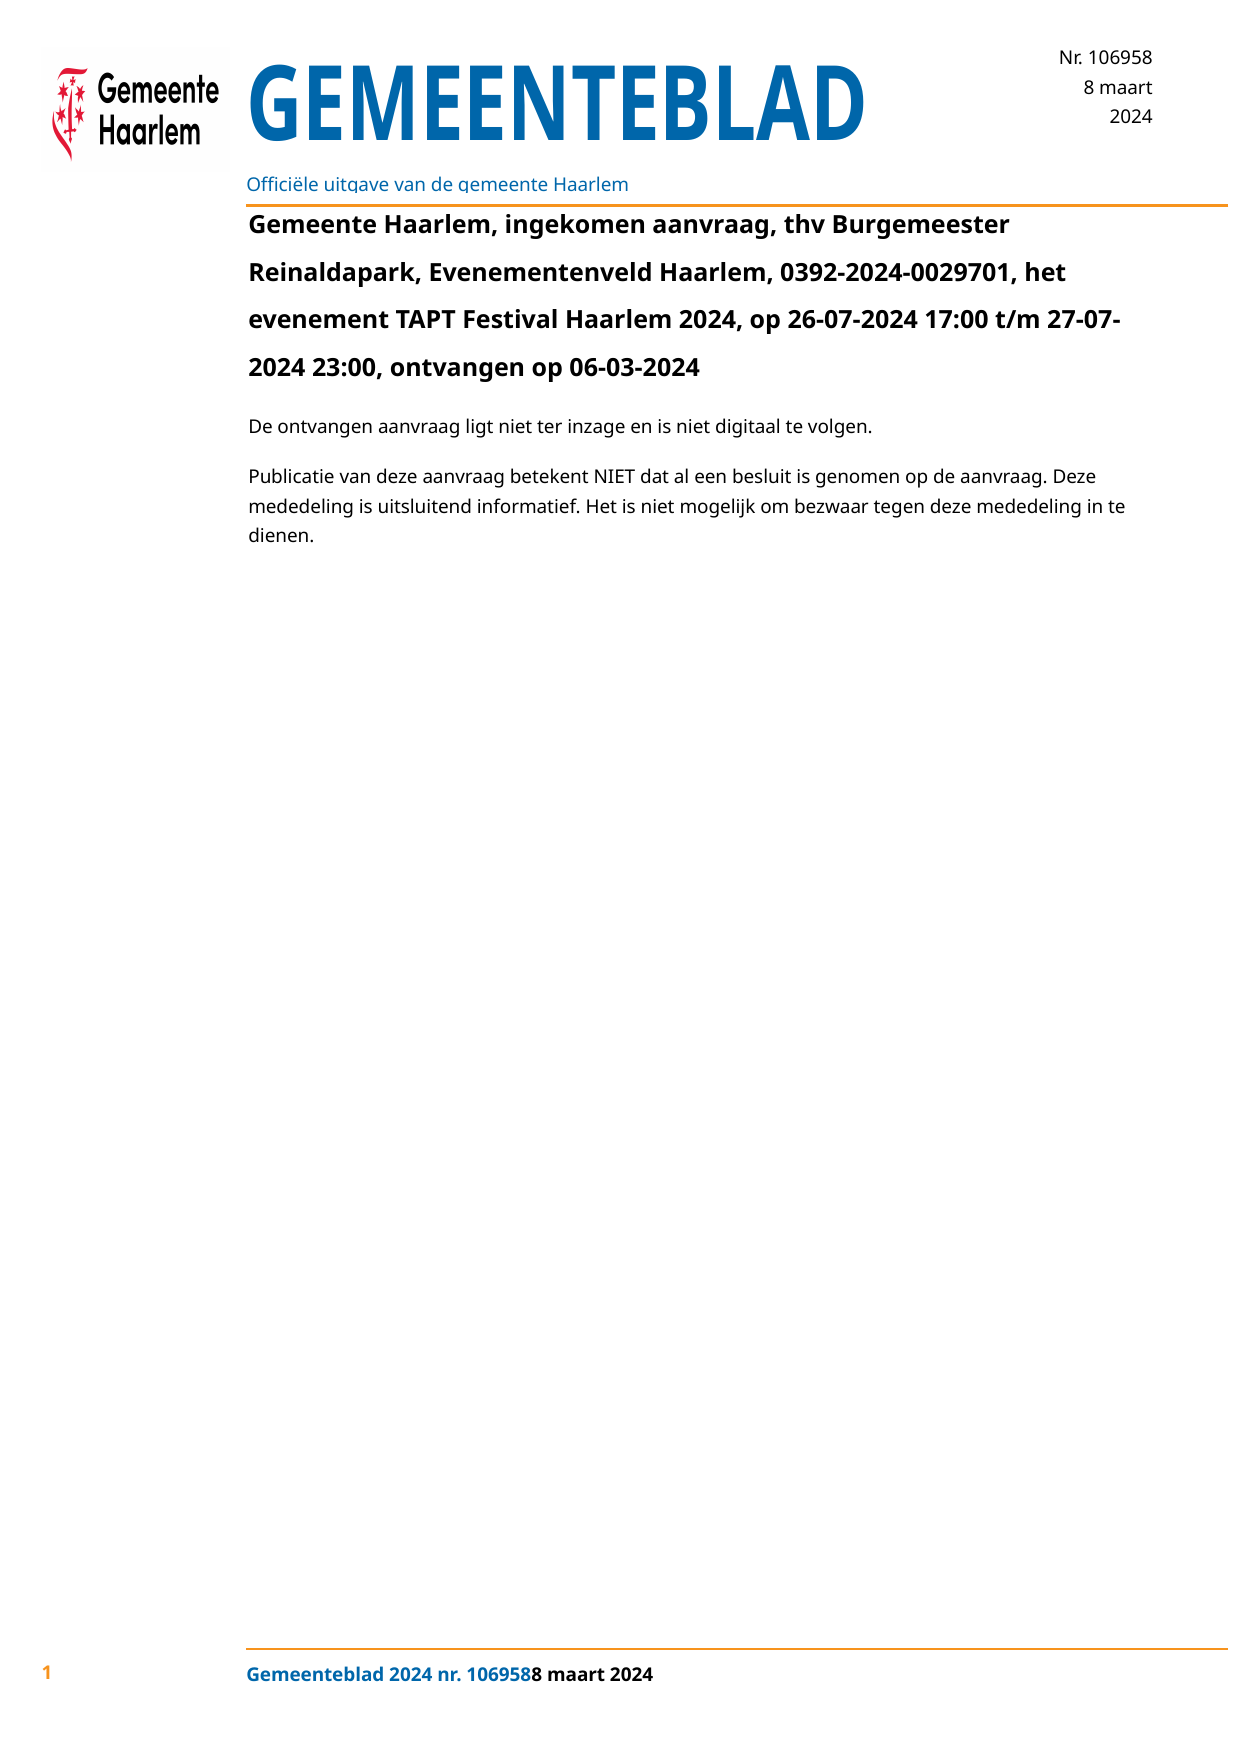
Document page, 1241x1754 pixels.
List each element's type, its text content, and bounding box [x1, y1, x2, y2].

text Publicatie van deze aanvraag betekent NIET dat al een besluit is genomen op de aanvraag. Deze mededeling is uitsluitend informatief. Het is niet mogelijk om bezwaar tegen deze mededeling in te dienen. [248, 463, 1152, 548]
text Gemeente Haarlem, ingekomen aanvraag, thv Burgemeester Reinaldapark, Evenementenveld Haarlem, 0392-2024-0029701, het evenement TAPT Festival Haarlem 2024, op 26-07-2024 17:00 t/m 27-07-2024 23:00, ontvangen op 06-03-2024 [248, 207, 1152, 384]
text De ontvangen aanvraag ligt niet ter inzage en is niet digitaal te volgen. [248, 413, 1152, 439]
picture [41, 47, 231, 172]
